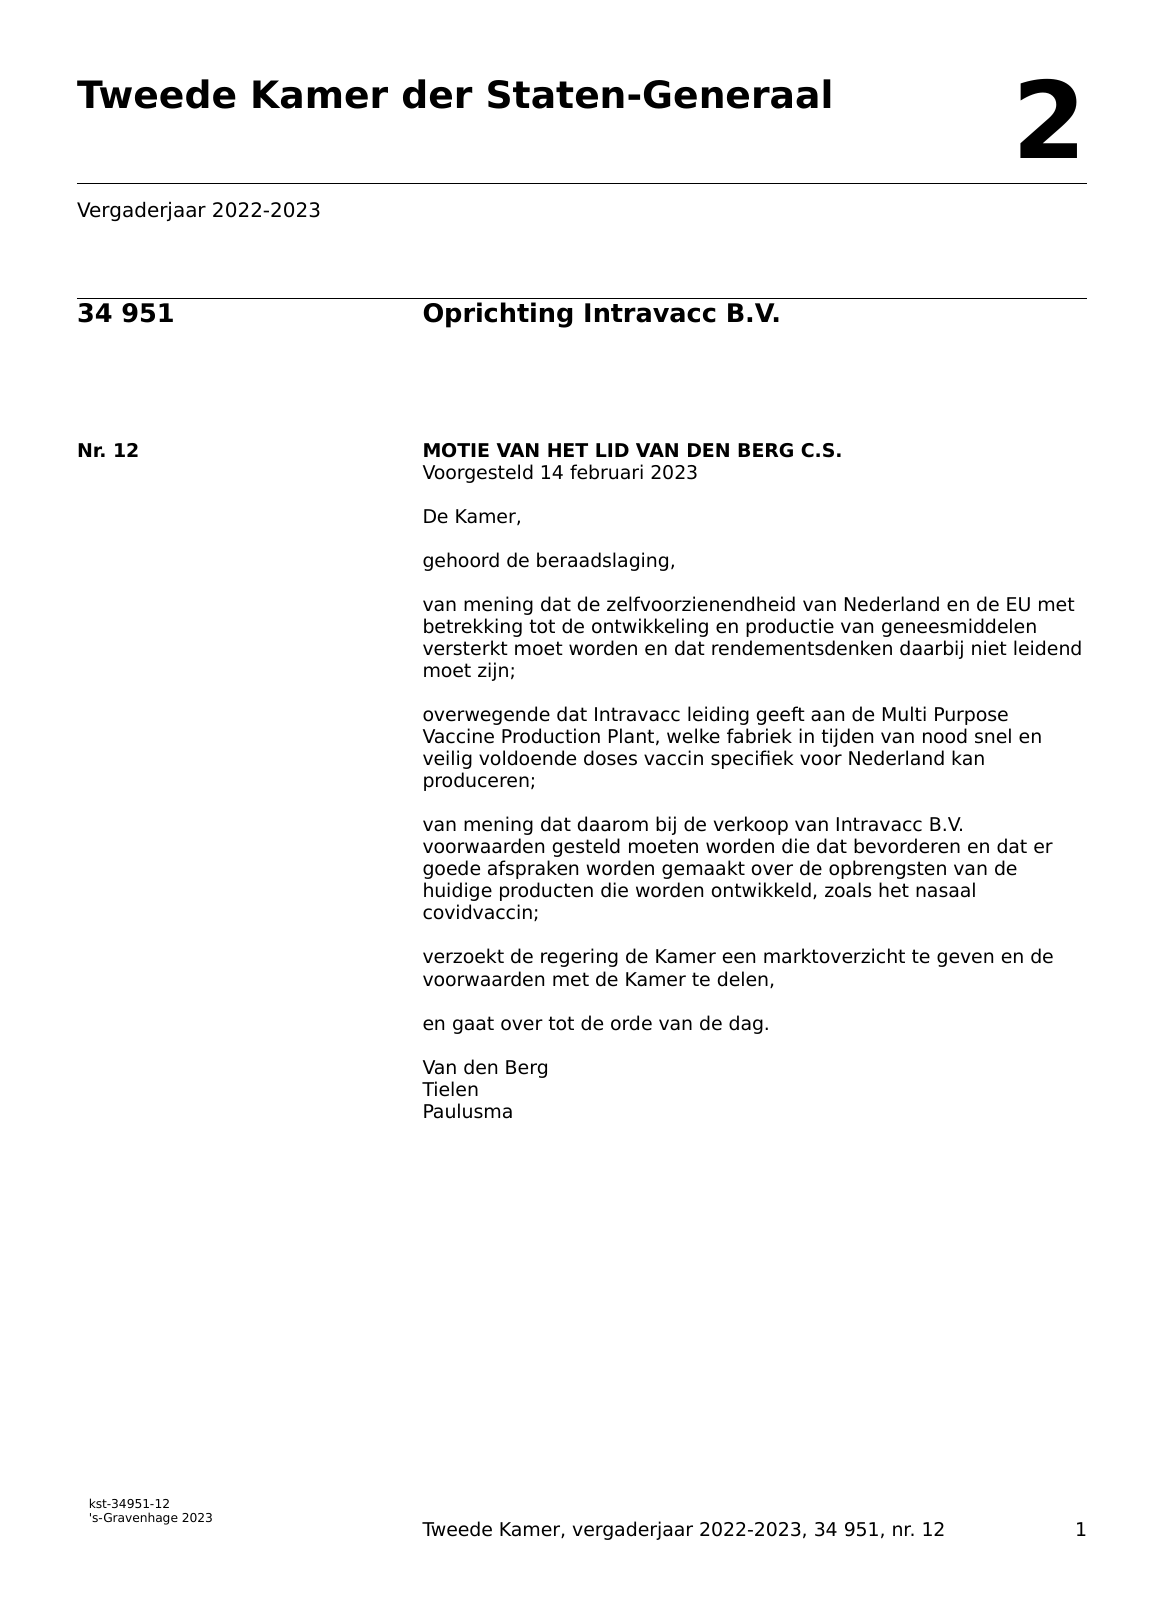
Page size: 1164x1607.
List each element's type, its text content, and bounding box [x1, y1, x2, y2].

text Tielen [422, 1079, 1087, 1101]
table_header 2 [886, 59, 1087, 183]
table_cell Vergaderjaar 2022-2023 [77, 184, 1087, 298]
text Paulusma [422, 1101, 1087, 1123]
text van mening dat daarom bij de verkoop van Intravacc B.V. voorwaarden gesteld moeten worden die dat bevorderen en dat er goede afspraken worden gemaakt over de opbrengsten van de huidige producten die worden ontwikkeld, zoals het nasaal covidvaccin; [422, 814, 1087, 924]
text overwegende dat Intravacc leiding geeft aan de Multi Purpose Vaccine Production Plant, welke fabriek in tijden van nood snel en veilig voldoende doses vaccin specifiek voor Nederland kan produceren; [422, 704, 1087, 792]
text verzoekt de regering de Kamer een marktoverzicht te geven en de voorwaarden met de Kamer te delen, [422, 946, 1087, 990]
subtitle 34 951 Oprichting Intravacc B.V. [77, 299, 1087, 329]
text gehoord de beraadslaging, [422, 550, 1087, 572]
text kst-34951-12 [88, 1497, 323, 1511]
text 's-Gravenhage 2023 [88, 1511, 323, 1525]
table_header Tweede Kamer der Staten-Generaal [77, 59, 886, 183]
text Voorgesteld 14 februari 2023 [422, 462, 1087, 484]
subtitle Nr. 12 MOTIE VAN HET LID VAN DEN BERG C.S. [77, 440, 1087, 462]
text en gaat over tot de orde van de dag. [422, 1013, 1087, 1034]
text De Kamer, [422, 506, 1087, 528]
text van mening dat de zelfvoorzienendheid van Nederland en de EU met betrekking tot de ontwikkeling en productie van geneesmiddelen versterkt moet worden en dat rendementsdenken daarbij niet leidend moet zijn; [422, 594, 1087, 682]
text Van den Berg [422, 1057, 1087, 1079]
